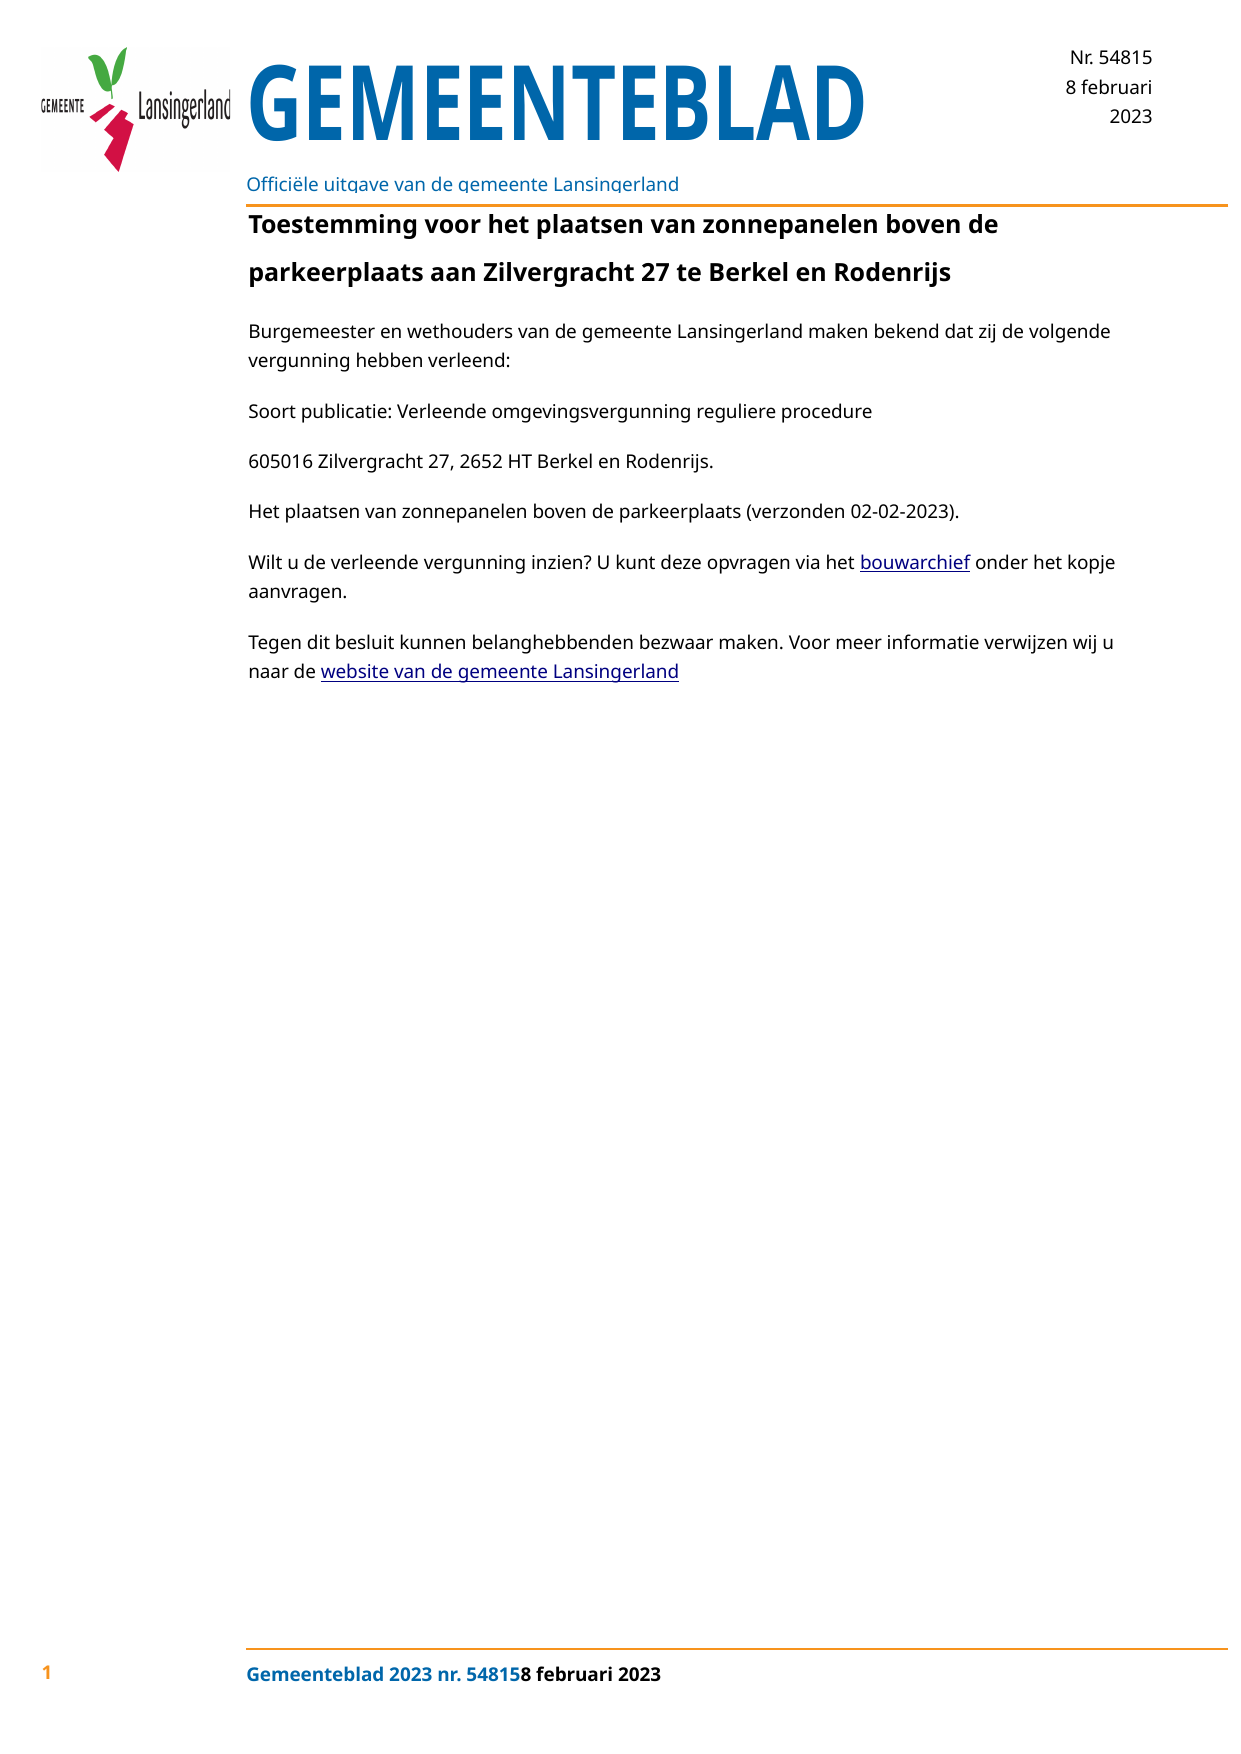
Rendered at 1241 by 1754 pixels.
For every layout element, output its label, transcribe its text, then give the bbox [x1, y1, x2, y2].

text Toestemming voor het plaatsen van zonnepanelen boven de parkeerplaats aan Zilvergracht 27 te Berkel en Rodenrijs [248, 207, 1152, 288]
text 605016 Zilvergracht 27, 2652 HT Berkel en Rodenrijs. [248, 448, 1152, 474]
picture [41, 47, 231, 172]
text Tegen dit besluit kunnen belanghebbenden bezwaar maken. Voor meer informatie verwijzen wij u naar de website van de gemeente Lansingerland [248, 629, 1152, 684]
text Wilt u de verleende vergunning inzien? U kunt deze opvragen via het bouwarchief onder het kopje aanvragen. [248, 549, 1152, 604]
text Soort publicatie: Verleende omgevingsvergunning reguliere procedure [248, 398, 1152, 424]
text Het plaatsen van zonnepanelen boven de parkeerplaats (verzonden 02-02-2023). [248, 499, 1152, 524]
text Burgemeester en wethouders van de gemeente Lansingerland maken bekend dat zij de volgende vergunning hebben verleend: [248, 318, 1152, 373]
